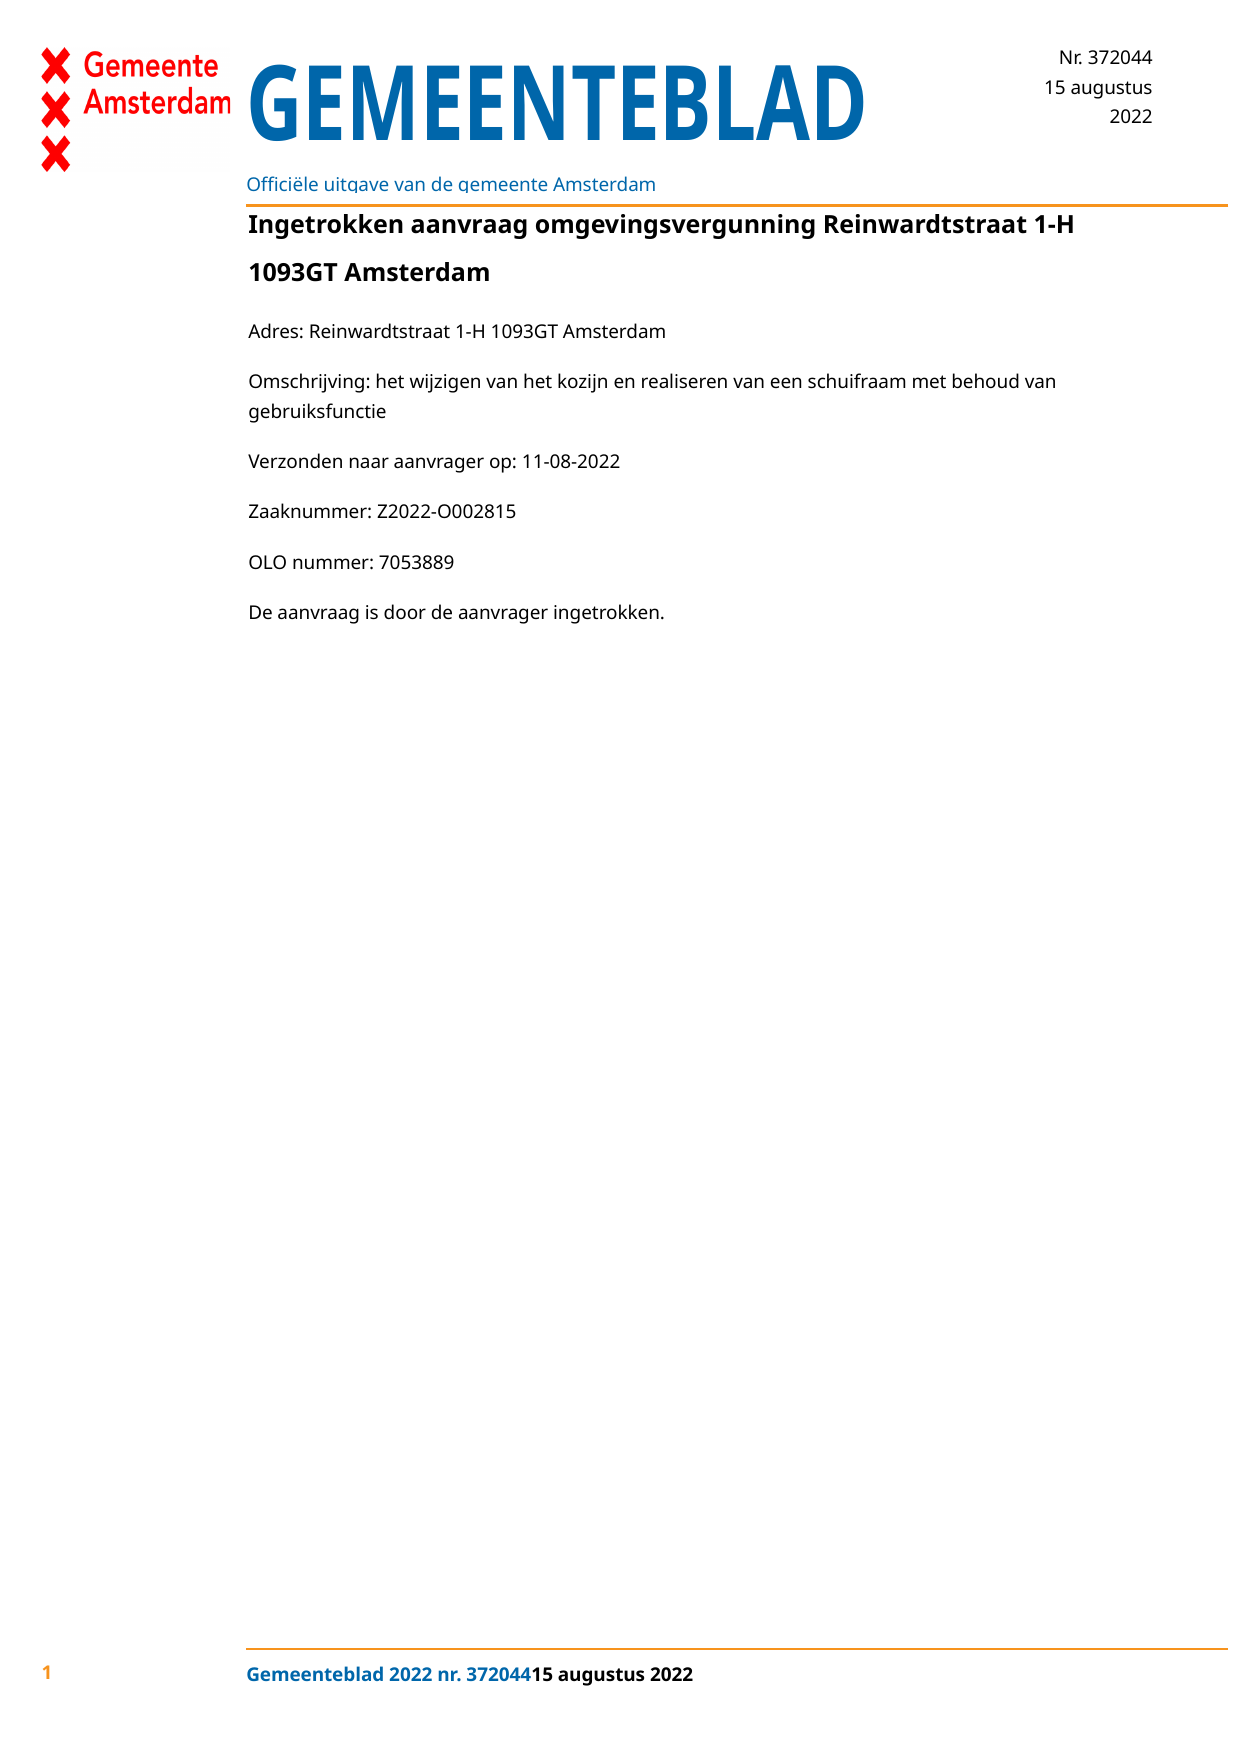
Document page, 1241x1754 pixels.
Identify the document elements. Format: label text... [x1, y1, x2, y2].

text Ingetrokken aanvraag omgevingsvergunning Reinwardtstraat 1-H 1093GT Amsterdam [248, 207, 1152, 288]
text Zaaknummer: Z2022-O002815 [248, 499, 1152, 524]
text Omschrijving: het wijzigen van het kozijn en realiseren van een schuifraam met behoud van gebruiksfunctie [248, 368, 1152, 424]
text Verzonden naar aanvrager op: 11-08-2022 [248, 448, 1152, 474]
text Adres: Reinwardtstraat 1-H 1093GT Amsterdam [248, 318, 1152, 344]
picture [41, 47, 231, 172]
text De aanvraag is door de aanvrager ingetrokken. [248, 599, 1152, 625]
text OLO nummer: 7053889 [248, 549, 1152, 575]
